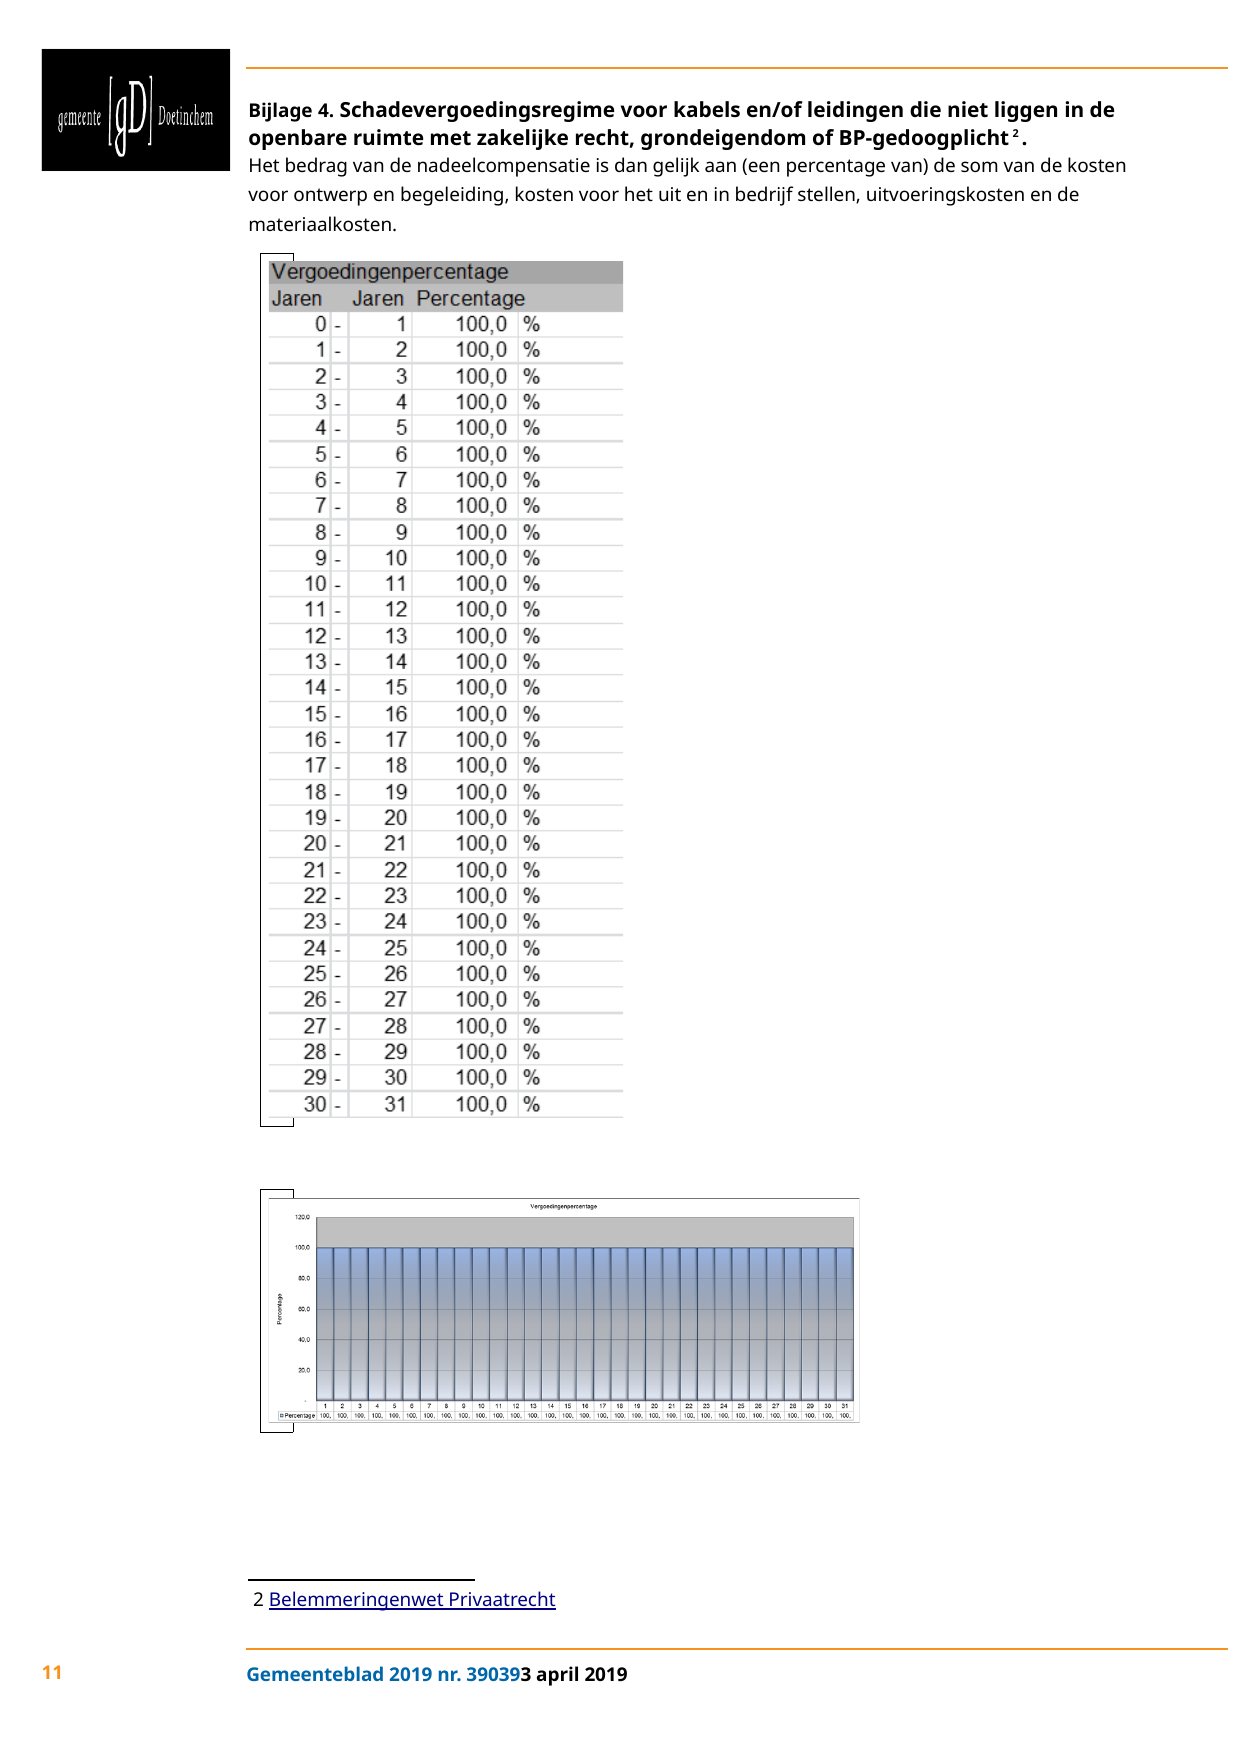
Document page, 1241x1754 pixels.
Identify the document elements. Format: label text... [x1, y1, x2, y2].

picture [41, 47, 231, 172]
text Het bedrag van de nadeelcompensatie is dan gelijk aan (een percentage van) de som van de kosten voor ontwerp en begeleiding, kosten voor het uit en in bedrijf stellen, uitvoeringskosten en de materiaalkosten. [248, 152, 1152, 237]
text Bijlage 4. Schadevergoedingsregime voor kabels en/of leidingen die niet liggen in de openbare ruimte met zakelijke recht, grondeigendom of BP-gedoogplicht. [248, 95, 1152, 152]
picture [268, 261, 624, 1118]
text Belemmeringenwet Privaatrecht [248, 1586, 1152, 1612]
picture [268, 1198, 860, 1423]
